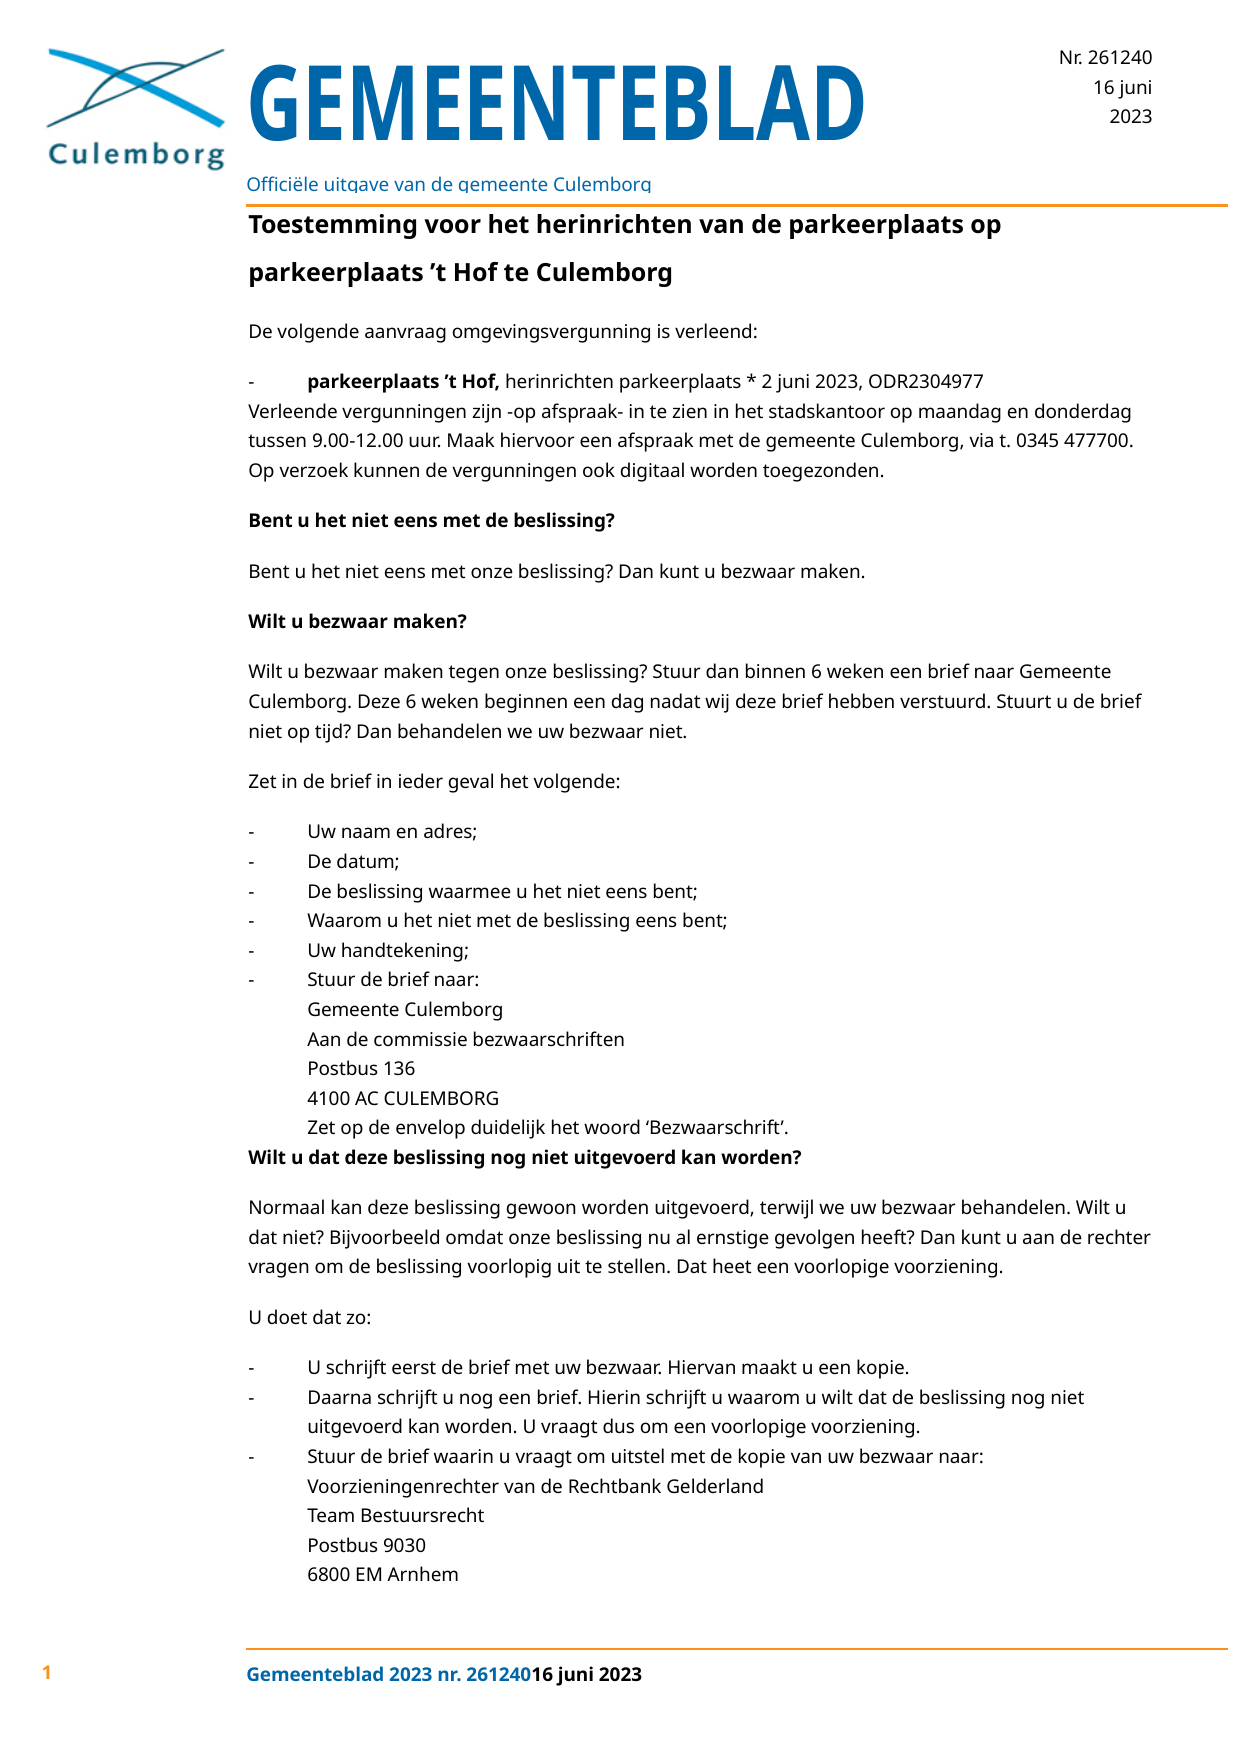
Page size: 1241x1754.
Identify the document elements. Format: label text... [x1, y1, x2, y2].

text De volgende aanvraag omgevingsvergunning is verleend: [248, 318, 1152, 344]
text U doet dat zo: [248, 1304, 1152, 1330]
text Bent u het niet eens met onze beslissing? Dan kunt u bezwaar maken. [248, 558, 1152, 584]
list Gemeente Culemborg [248, 996, 1152, 1022]
list De datum; [248, 848, 1152, 874]
list Voorzieningenrechter van de Rechtbank Gelderland [248, 1473, 1152, 1499]
list Postbus 136 [248, 1055, 1152, 1081]
list Daarna schrijft u nog een brief. Hierin schrijft u waarom u wilt dat de beslissing nog niet uitgevoerd kan worden. U vraagt dus om een voorlopige voorziening. [248, 1384, 1152, 1439]
list 4100 AC CULEMBORG [248, 1085, 1152, 1111]
text Verleende vergunningen zijn -op afspraak- in te zien in het stadskantoor op maandag en donderdag tussen 9.00-12.00 uur. Maak hiervoor een afspraak met de gemeente Culemborg, via t. 0345 477700. Op verzoek kunnen de vergunningen ook digitaal worden toegezonden. [248, 398, 1152, 483]
list De beslissing waarmee u het niet eens bent; [248, 878, 1152, 904]
list U schrijft eerst de brief met uw bezwaar. Hiervan maakt u een kopie. [248, 1354, 1152, 1380]
text Wilt u bezwaar maken? [248, 608, 1152, 634]
list Zet op de envelop duidelijk het woord ‘Bezwaarschrift’. [248, 1114, 1152, 1140]
text Normaal kan deze beslissing gewoon worden uitgevoerd, terwijl we uw bezwaar behandelen. Wilt u dat niet? Bijvoorbeeld omdat onze beslissing nu al ernstige gevolgen heeft? Dan kunt u aan de rechter vragen om de beslissing voorlopig uit te stellen. Dat heet een voorlopige voorziening. [248, 1194, 1152, 1279]
list Aan de commissie bezwaarschriften [248, 1026, 1152, 1052]
picture [41, 47, 231, 172]
text Bent u het niet eens met de beslissing? [248, 507, 1152, 533]
list Postbus 9030 [248, 1532, 1152, 1558]
text Wilt u dat deze beslissing nog niet uitgevoerd kan worden? [248, 1144, 1152, 1170]
list Stuur de brief waarin u vraagt om uitstel met de kopie van uw bezwaar naar: [248, 1443, 1152, 1469]
list parkeerplaats ’t Hof, herinrichten parkeerplaats * 2 juni 2023, ODR2304977 [248, 368, 1152, 394]
list Stuur de brief naar: [248, 967, 1152, 992]
text Wilt u bezwaar maken tegen onze beslissing? Stuur dan binnen 6 weken een brief naar Gemeente Culemborg. Deze 6 weken beginnen een dag nadat wij deze brief hebben verstuurd. Stuurt u de brief niet op tijd? Dan behandelen we uw bezwaar niet. [248, 659, 1152, 744]
list Uw naam en adres; [248, 819, 1152, 844]
list Waarom u het niet met de beslissing eens bent; [248, 907, 1152, 933]
text Toestemming voor het herinrichten van de parkeerplaats op parkeerplaats ’t Hof te Culemborg [248, 207, 1152, 288]
list Uw handtekening; [248, 937, 1152, 963]
text Zet in de brief in ieder geval het volgende: [248, 768, 1152, 794]
list 6800 EM Arnhem [248, 1562, 1152, 1587]
list Team Bestuursrecht [248, 1502, 1152, 1528]
